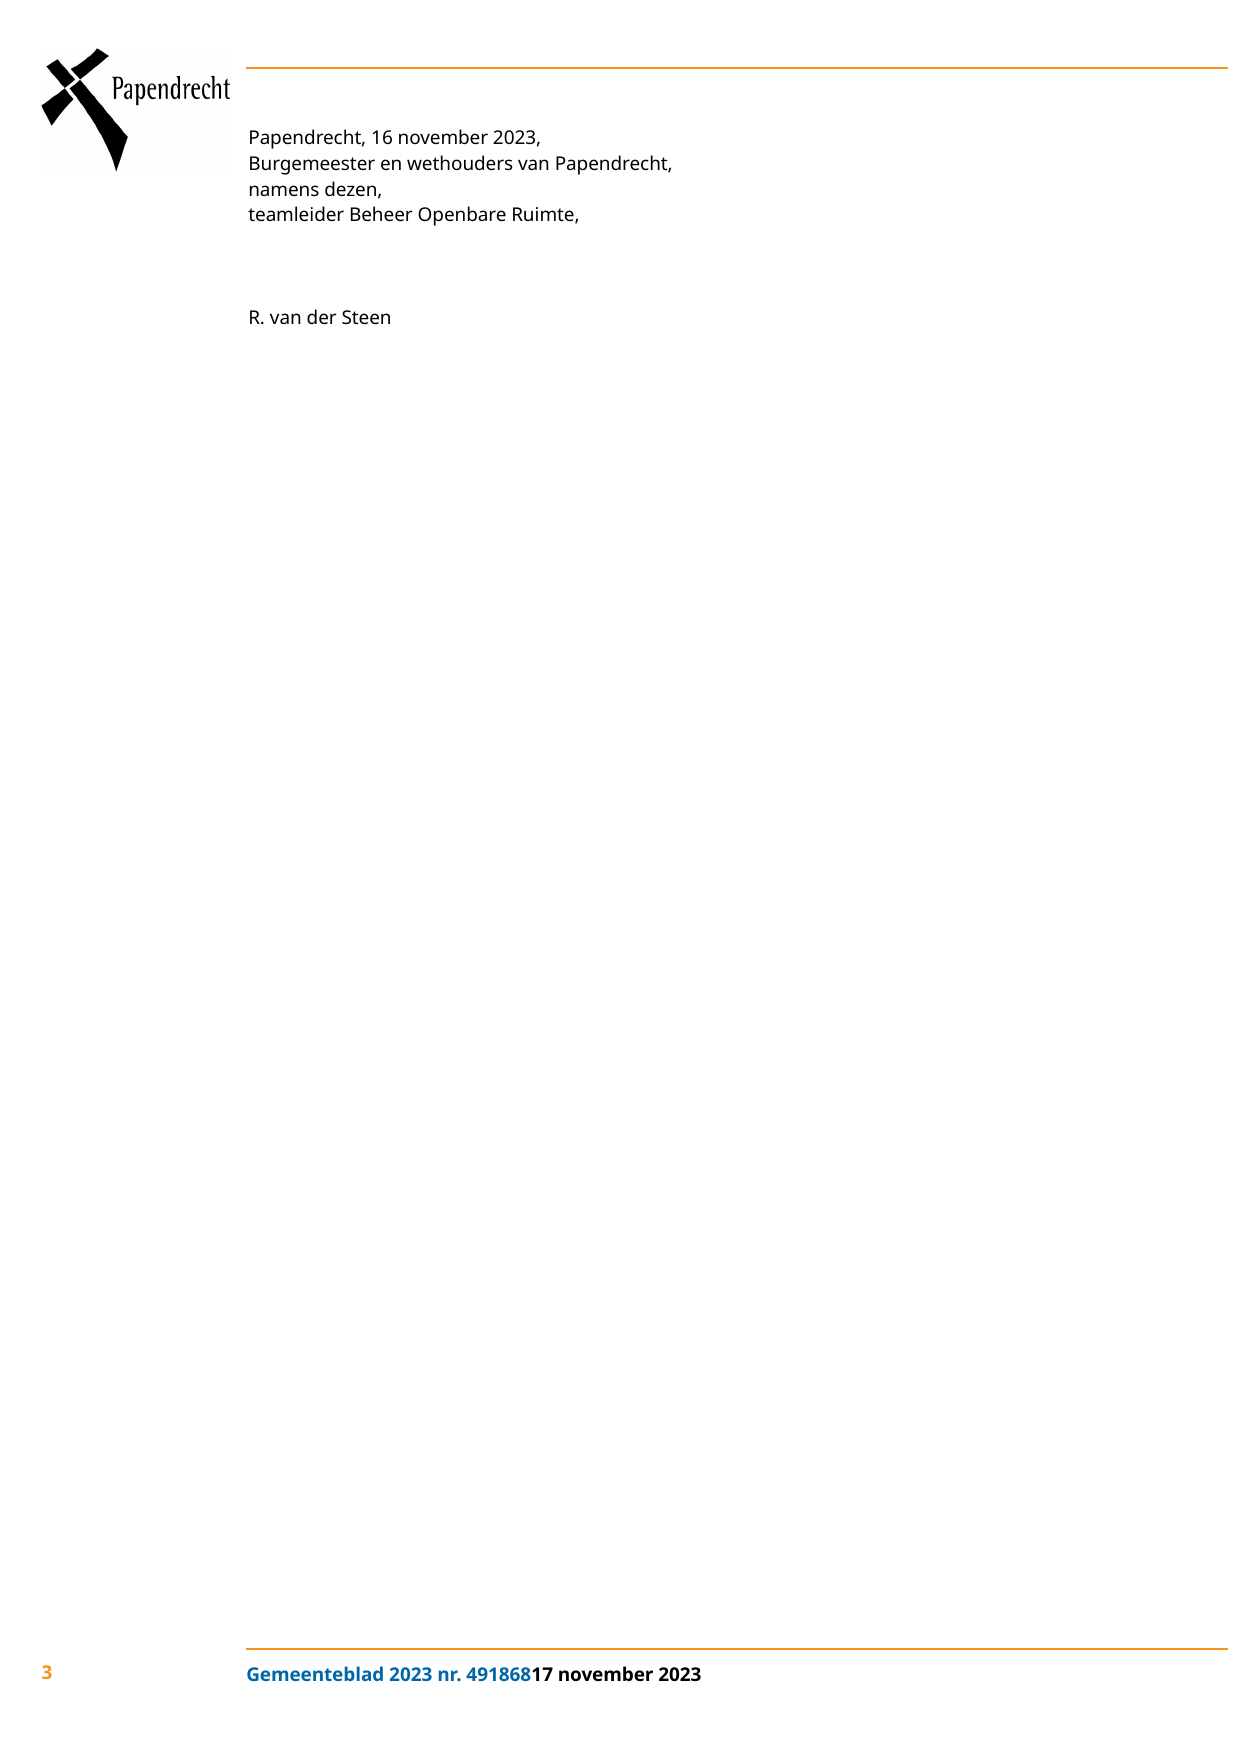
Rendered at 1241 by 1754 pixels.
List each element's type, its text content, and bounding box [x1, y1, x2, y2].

text R. van der Steen [248, 304, 1152, 330]
text teamleider Beheer Openbare Ruimte, [248, 202, 1152, 227]
text Papendrecht, 16 november 2023, [248, 124, 1152, 150]
text Burgemeester en wethouders van Papendrecht, [248, 150, 1152, 176]
text namens dezen, [248, 176, 1152, 202]
picture [41, 47, 231, 172]
